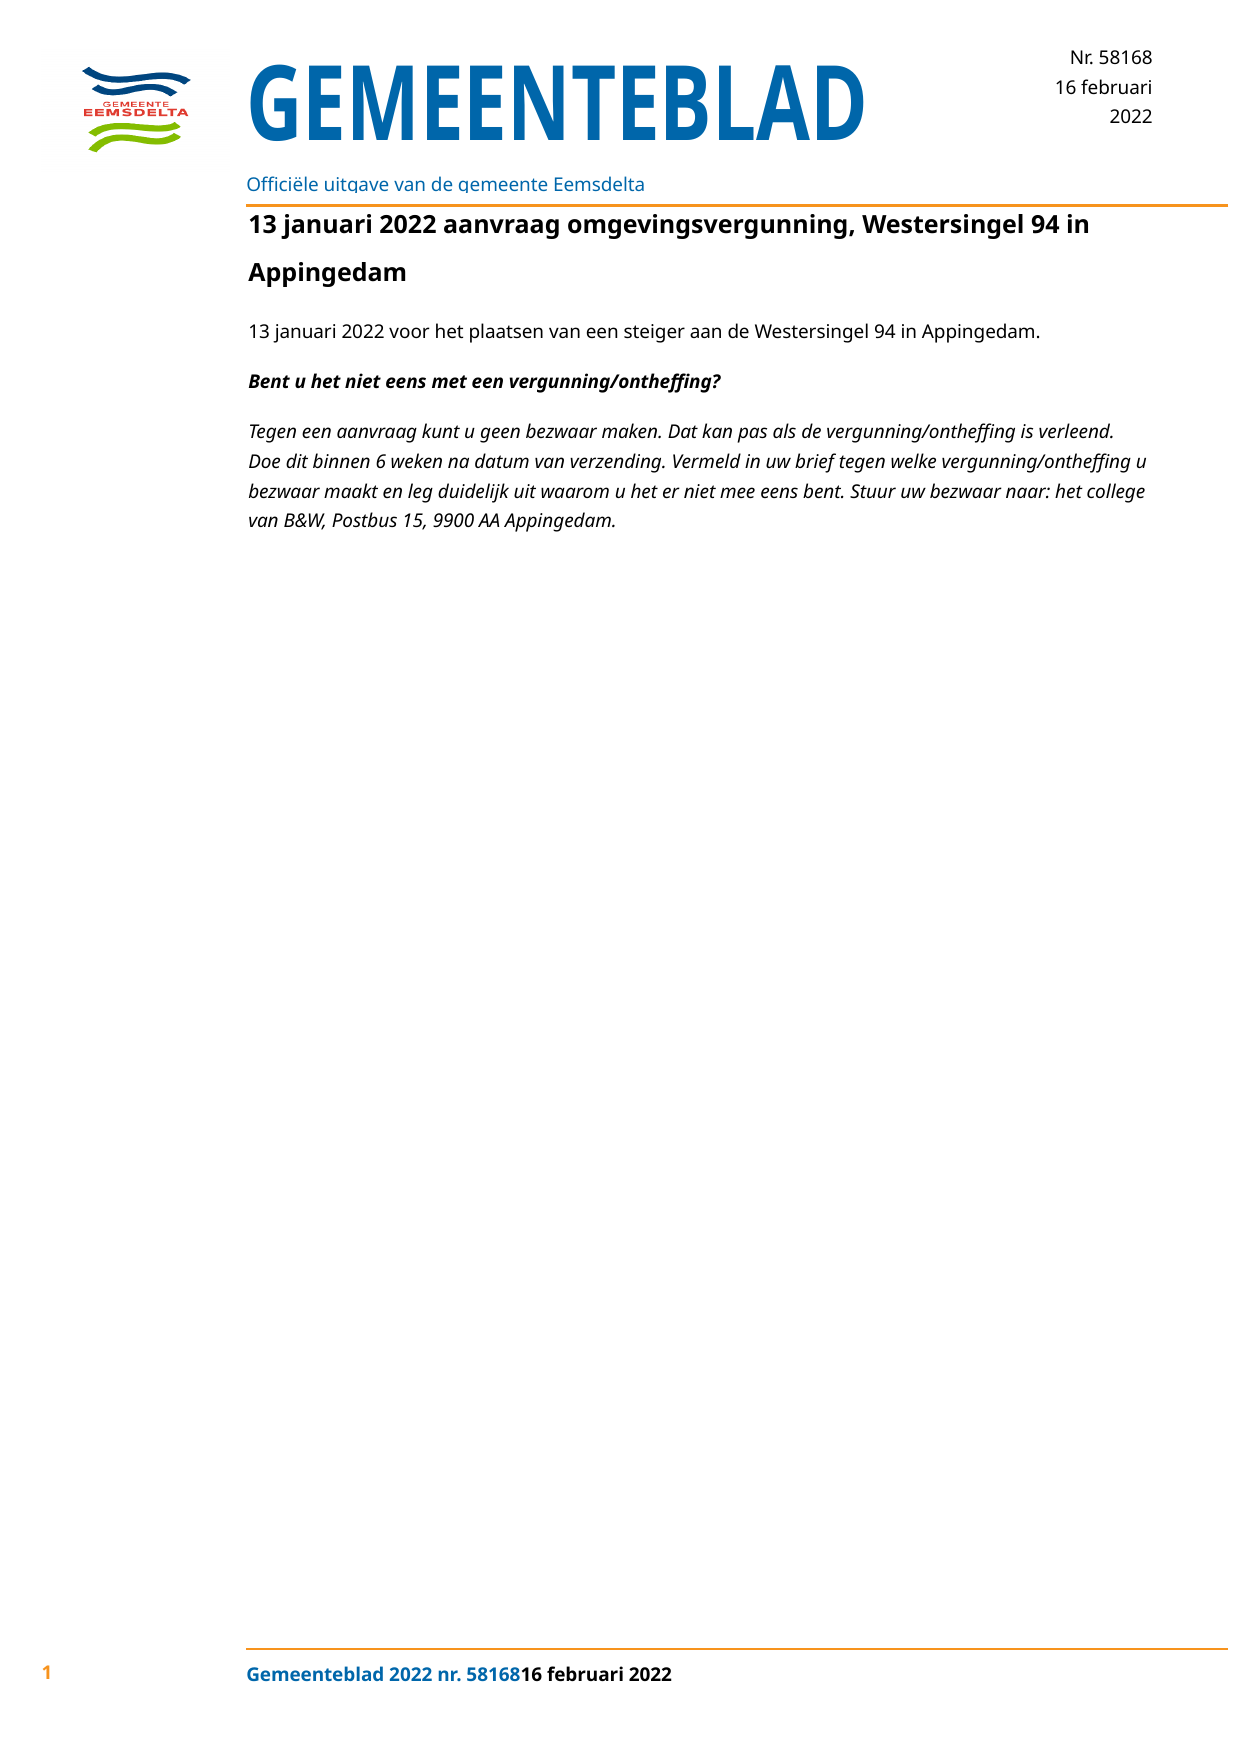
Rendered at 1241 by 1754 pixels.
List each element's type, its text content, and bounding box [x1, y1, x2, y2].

text Bent u het niet eens met een vergunning/ontheffing? [248, 368, 1152, 394]
text 13 januari 2022 voor het plaatsen van een steiger aan de Westersingel 94 in Appingedam. [248, 318, 1152, 344]
text 13 januari 2022 aanvraag omgevingsvergunning, Westersingel 94 in Appingedam [248, 207, 1152, 288]
picture [41, 47, 231, 172]
text Tegen een aanvraag kunt u geen bezwaar maken. Dat kan pas als de vergunning/ontheffing is verleend. Doe dit binnen 6 weken na datum van verzending. Vermeld in uw brief tegen welke vergunning/ontheffing u bezwaar maakt en leg duidelijk uit waarom u het er niet mee eens bent. Stuur uw bezwaar naar: het college van B&W, Postbus 15, 9900 AA Appingedam. [248, 419, 1152, 533]
